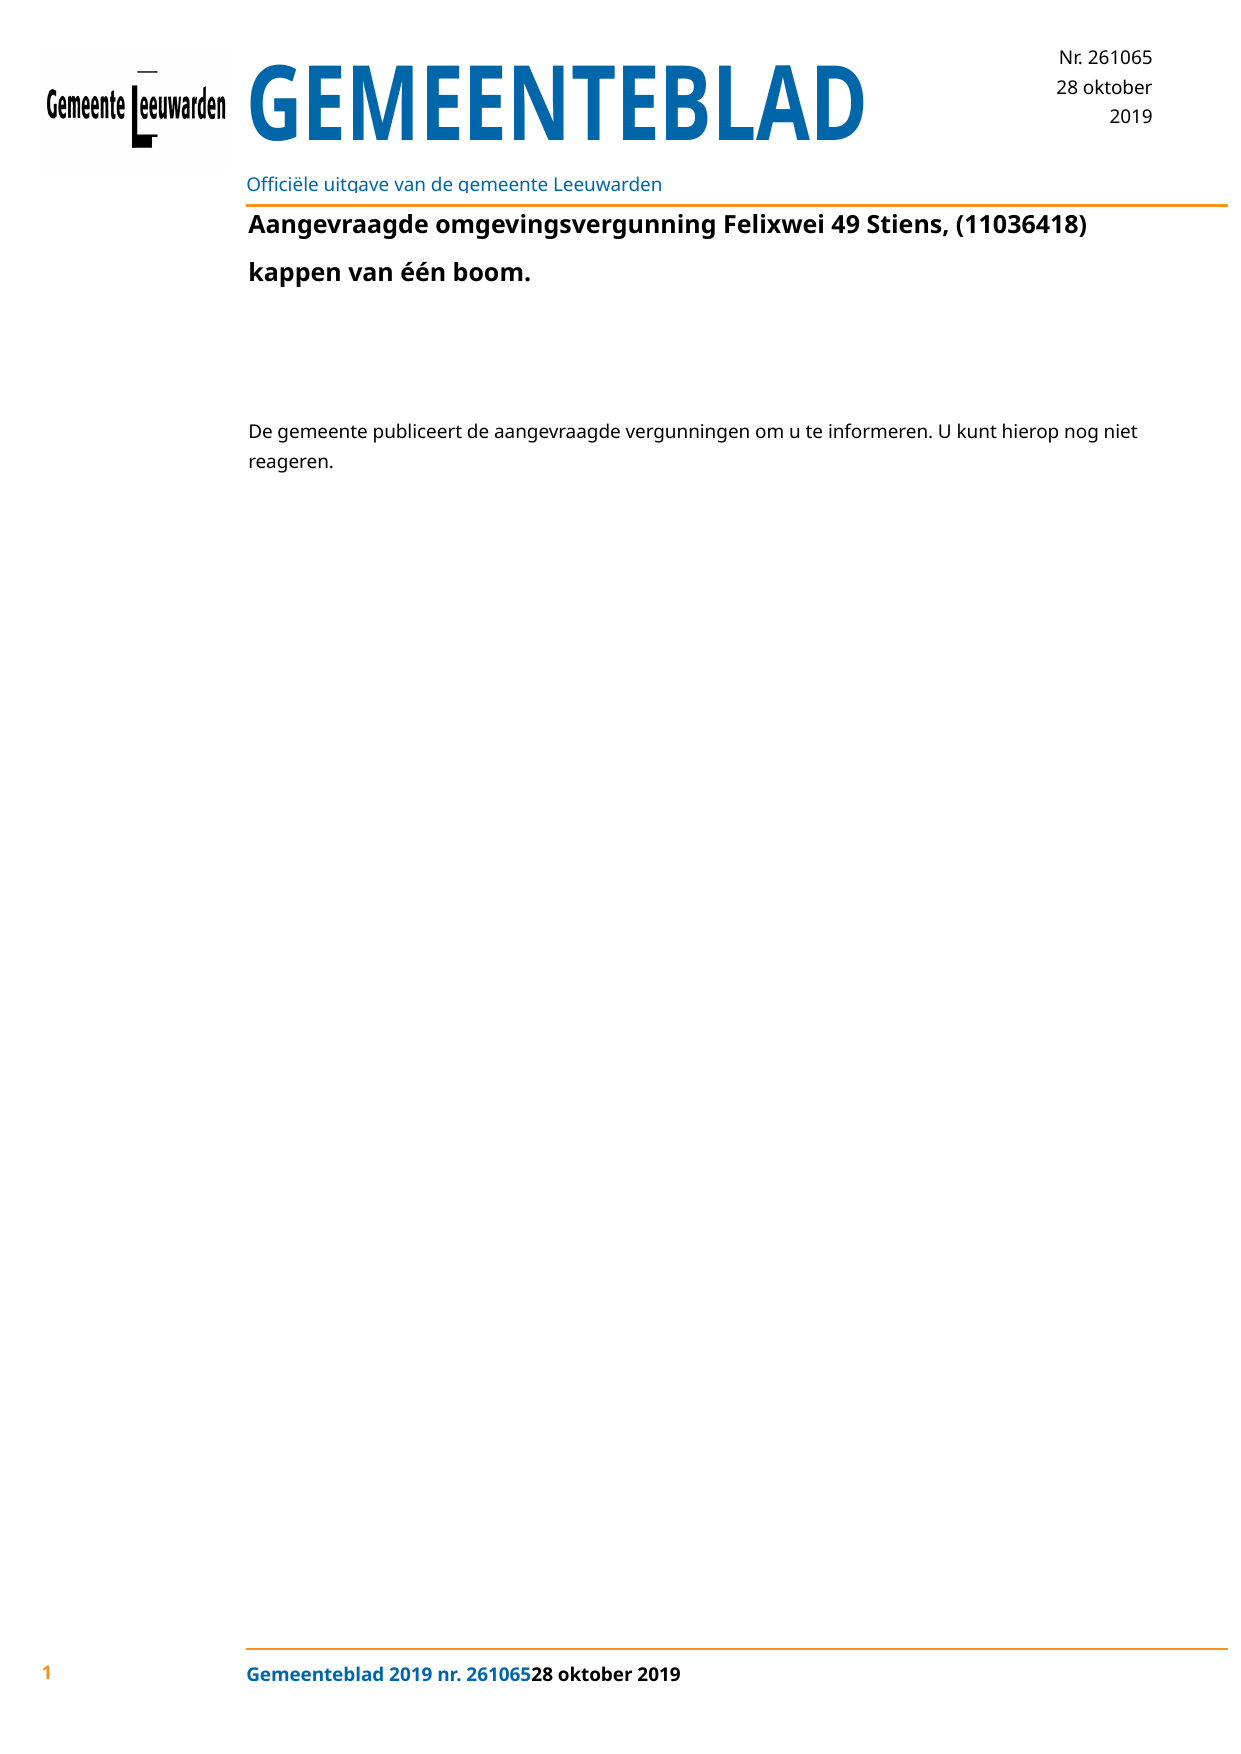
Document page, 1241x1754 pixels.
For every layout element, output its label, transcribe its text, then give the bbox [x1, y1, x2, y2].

text De gemeente publiceert de aangevraagde vergunningen om u te informeren. U kunt hierop nog niet reageren. [248, 419, 1152, 474]
text Aangevraagde omgevingsvergunning Felixwei 49 Stiens, (11036418) kappen van één boom. [248, 207, 1152, 288]
picture [41, 47, 231, 172]
